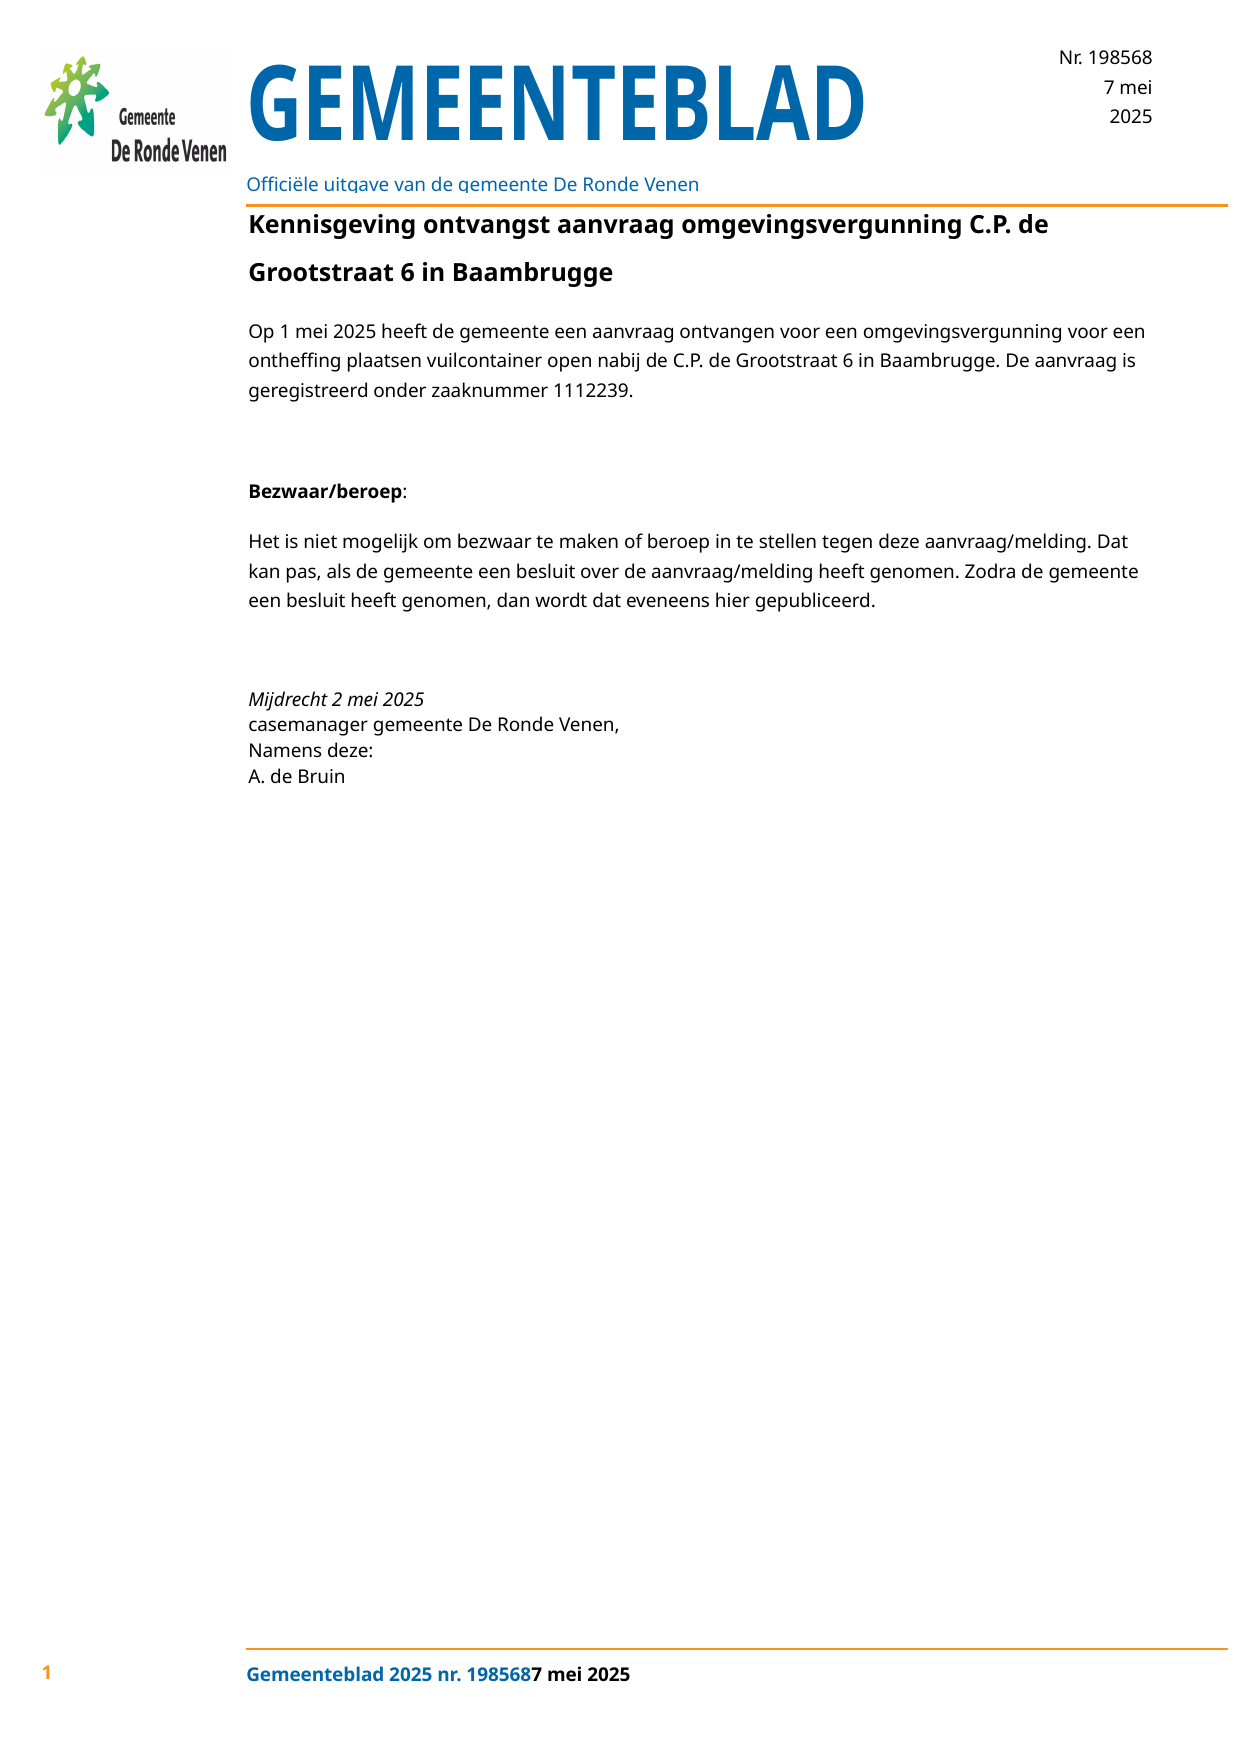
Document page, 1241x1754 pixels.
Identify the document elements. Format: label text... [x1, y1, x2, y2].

text Kennisgeving ontvangst aanvraag omgevingsvergunning C.P. de Grootstraat 6 in Baambrugge [248, 207, 1152, 288]
text Op 1 mei 2025 heeft de gemeente een aanvraag ontvangen voor een omgevingsvergunning voor een ontheffing plaatsen vuilcontainer open nabij de C.P. de Grootstraat 6 in Baambrugge. De aanvraag is geregistreerd onder zaaknummer 1112239. [248, 318, 1152, 403]
text Namens deze: [248, 737, 1152, 763]
text A. de Bruin [248, 763, 1152, 789]
picture [41, 47, 231, 172]
text Bezwaar/beroep: [248, 478, 1152, 504]
text casemanager gemeente De Ronde Venen, [248, 711, 1152, 737]
text Mijdrecht 2 mei 2025 [248, 686, 1152, 711]
text Het is niet mogelijk om bezwaar te maken of beroep in te stellen tegen deze aanvraag/melding. Dat kan pas, als de gemeente een besluit over de aanvraag/melding heeft genomen. Zodra de gemeente een besluit heeft genomen, dan wordt dat eveneens hier gepubliceerd. [248, 528, 1152, 613]
